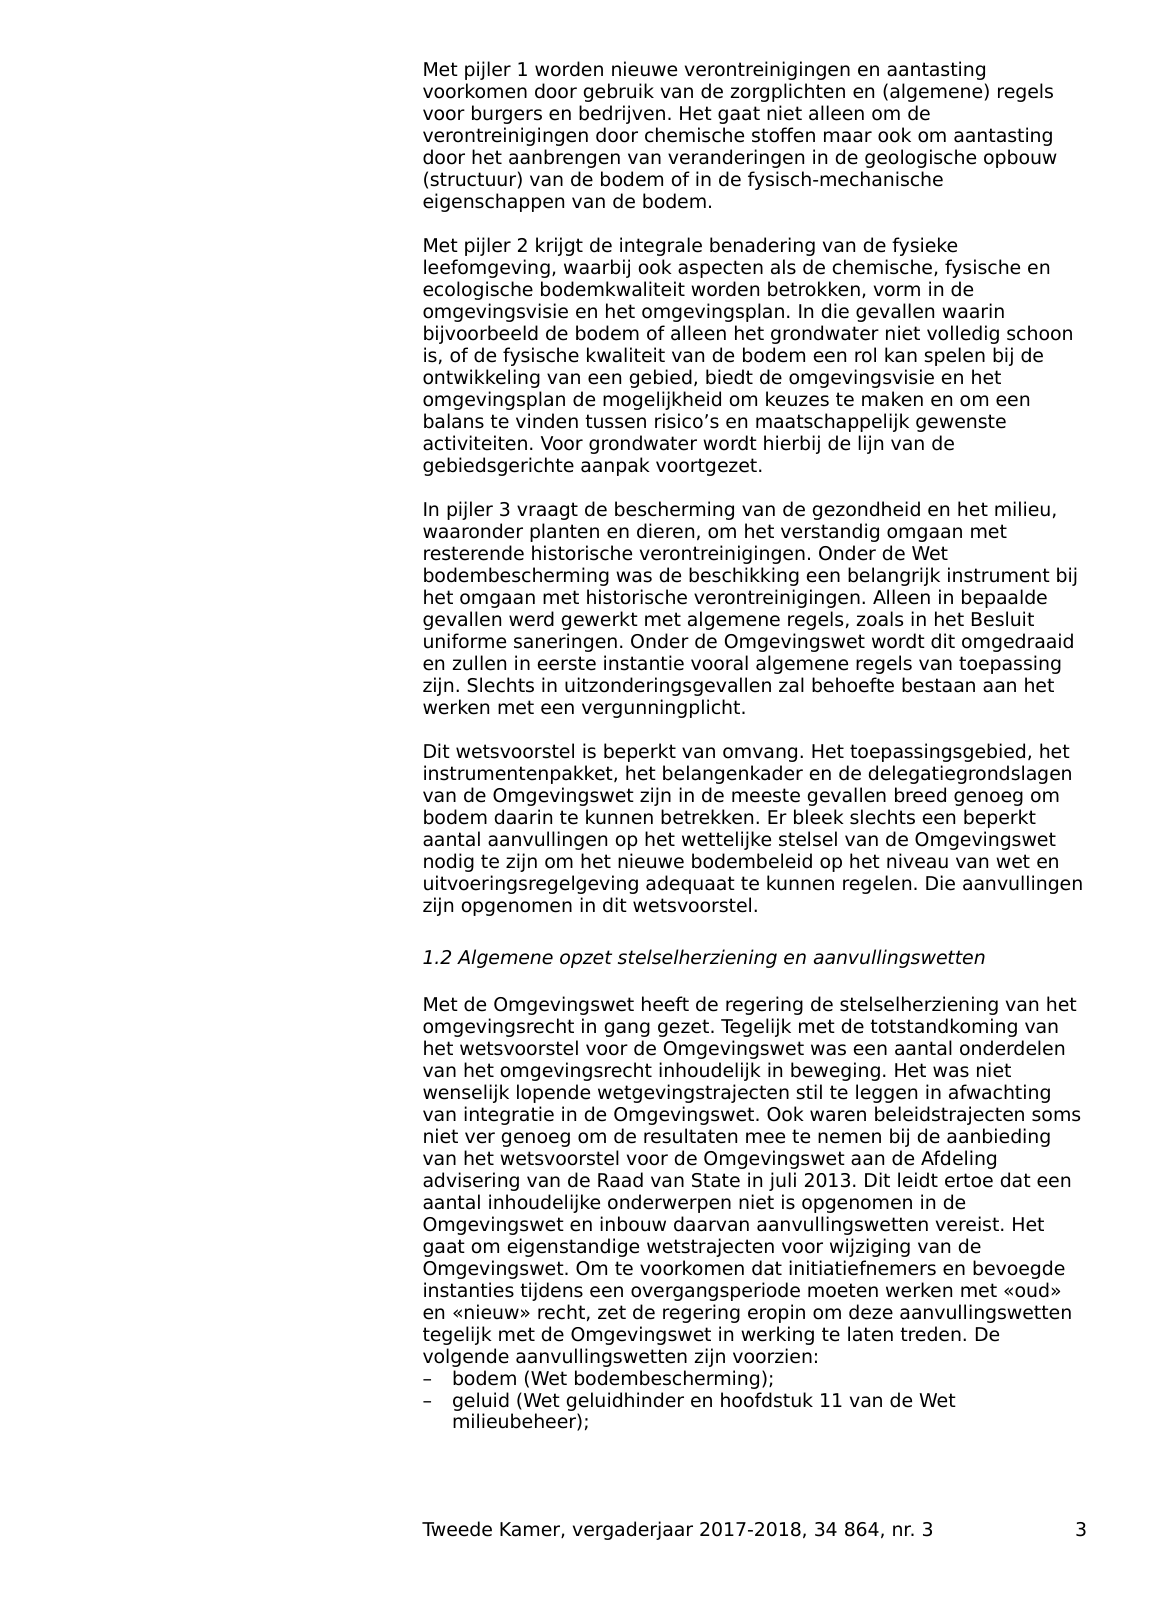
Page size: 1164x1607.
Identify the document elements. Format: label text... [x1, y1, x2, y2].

text – bodem (Wet bodembescherming); [422, 1367, 1087, 1389]
subtitle 1.2 Algemene opzet stelselherziening en aanvullingswetten [422, 947, 1087, 969]
text Met pijler 1 worden nieuwe verontreinigingen en aantasting voorkomen door gebruik van de zorgplichten en (algemene) regels voor burgers en bedrijven. Het gaat niet alleen om de verontreinigingen door chemische stoffen maar ook om aantasting door het aanbrengen van veranderingen in de geologische opbouw (structuur) van de bodem of in de fysisch-mechanische eigenschappen van de bodem. [422, 59, 1087, 213]
text Met de Omgevingswet heeft de regering de stelselherziening van het omgevingsrecht in gang gezet. Tegelijk met de totstandkoming van het wetsvoorstel voor de Omgevingswet was een aantal onderdelen van het omgevingsrecht inhoudelijk in beweging. Het was niet wenselijk lopende wetgevingstrajecten stil te leggen in afwachting van integratie in de Omgevingswet. Ook waren beleidstrajecten soms niet ver genoeg om de resultaten mee te nemen bij de aanbieding van het wetsvoorstel voor de Omgevingswet aan de Afdeling advisering van de Raad van State in juli 2013. Dit leidt ertoe dat een aantal inhoudelijke onderwerpen niet is opgenomen in de Omgevingswet en inbouw daarvan aanvullingswetten vereist. Het gaat om eigenstandige wetstrajecten voor wijziging van de Omgevingswet. Om te voorkomen dat initiatiefnemers en bevoegde instanties tijdens een overgangsperiode moeten werken met «oud» en «nieuw» recht, zet de regering eropin om deze aanvullingswetten tegelijk met de Omgevingswet in werking te laten treden. De volgende aanvullingswetten zijn voorzien: [422, 994, 1087, 1367]
text Met pijler 2 krijgt de integrale benadering van de fysieke leefomgeving, waarbij ook aspecten als de chemische, fysische en ecologische bodemkwaliteit worden betrokken, vorm in de omgevingsvisie en het omgevingsplan. In die gevallen waarin bijvoorbeeld de bodem of alleen het grondwater niet volledig schoon is, of de fysische kwaliteit van de bodem een rol kan spelen bij de ontwikkeling van een gebied, biedt de omgevingsvisie en het omgevingsplan de mogelijkheid om keuzes te maken en om een balans te vinden tussen risico’s en maatschappelijk gewenste activiteiten. Voor grondwater wordt hierbij de lijn van de gebiedsgerichte aanpak voortgezet. [422, 235, 1087, 477]
text Dit wetsvoorstel is beperkt van omvang. Het toepassingsgebied, het instrumentenpakket, het belangenkader en de delegatiegrondslagen van de Omgevingswet zijn in de meeste gevallen breed genoeg om bodem daarin te kunnen betrekken. Er bleek slechts een beperkt aantal aanvullingen op het wettelijke stelsel van de Omgevingswet nodig te zijn om het nieuwe bodembeleid op het niveau van wet en uitvoeringsregelgeving adequaat te kunnen regelen. Die aanvullingen zijn opgenomen in dit wetsvoorstel. [422, 741, 1087, 917]
text – geluid (Wet geluidhinder en hoofdstuk 11 van de Wet milieubeheer); [422, 1389, 1087, 1433]
text In pijler 3 vraagt de bescherming van de gezondheid en het milieu, waaronder planten en dieren, om het verstandig omgaan met resterende historische verontreinigingen. Onder de Wet bodembescherming was de beschikking een belangrijk instrument bij het omgaan met historische verontreinigingen. Alleen in bepaalde gevallen werd gewerkt met algemene regels, zoals in het Besluit uniforme saneringen. Onder de Omgevingswet wordt dit omgedraaid en zullen in eerste instantie vooral algemene regels van toepassing zijn. Slechts in uitzonderingsgevallen zal behoefte bestaan aan het werken met een vergunningplicht. [422, 499, 1087, 719]
